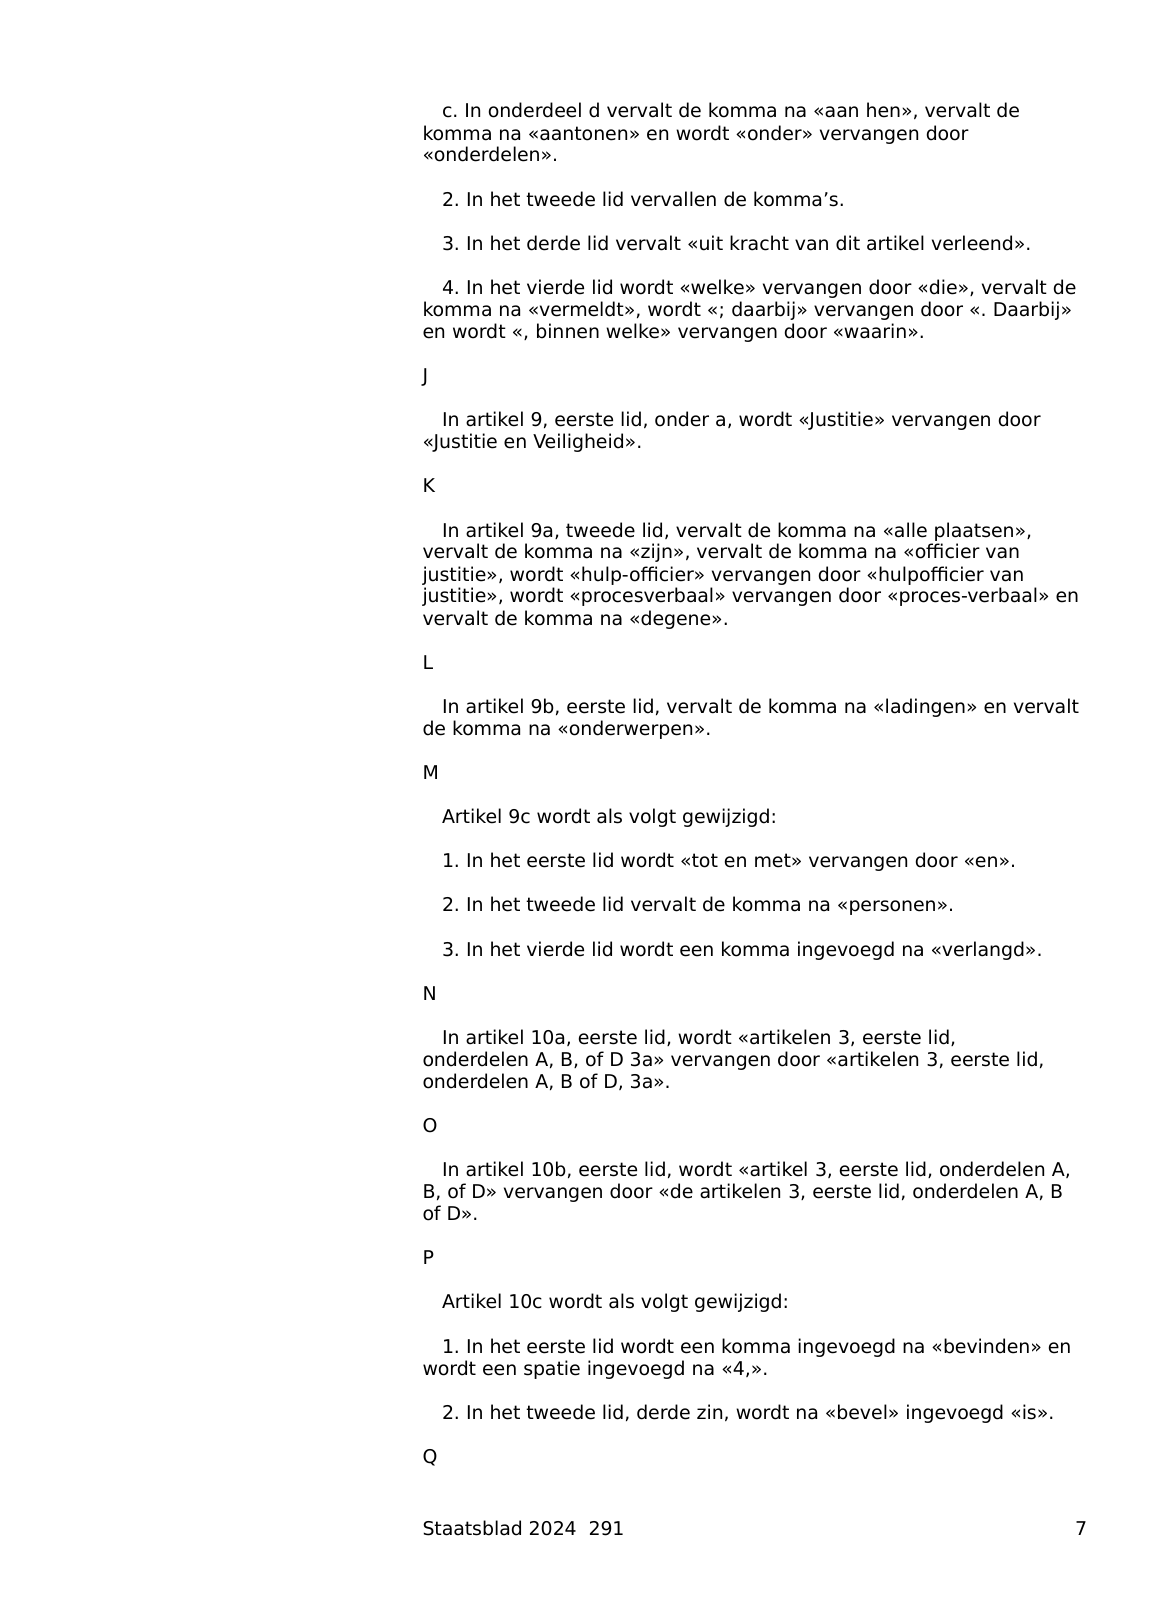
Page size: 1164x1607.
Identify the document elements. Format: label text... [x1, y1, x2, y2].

text Q [422, 1446, 1087, 1468]
text J [422, 365, 1087, 387]
text L [422, 652, 1087, 673]
text 2. In het tweede lid vervalt de komma na «personen». [422, 894, 1087, 916]
text In artikel 9a, tweede lid, vervalt de komma na «alle plaatsen», vervalt de komma na «zijn», vervalt de komma na «officier van justitie», wordt «hulp-officier» vervangen door «hulpofficier van justitie», wordt «procesverbaal» vervangen door «proces-verbaal» en vervalt de komma na «degene». [422, 519, 1087, 629]
text N [422, 983, 1087, 1005]
text c. In onderdeel d vervalt de komma na «aan hen», vervalt de komma na «aantonen» en wordt «onder» vervangen door «onderdelen». [422, 100, 1087, 166]
text 2. In het tweede lid, derde zin, wordt na «bevel» ingevoegd «is». [422, 1402, 1087, 1424]
text 3. In het derde lid vervalt «uit kracht van dit artikel verleend». [422, 233, 1087, 255]
text O [422, 1115, 1087, 1137]
text Artikel 9c wordt als volgt gewijzigd: [422, 806, 1087, 828]
text K [422, 475, 1087, 497]
text In artikel 10a, eerste lid, wordt «artikelen 3, eerste lid, onderdelen A, B, of D 3a» vervangen door «artikelen 3, eerste lid, onderdelen A, B of D, 3a». [422, 1027, 1087, 1093]
text 1. In het eerste lid wordt «tot en met» vervangen door «en». [422, 850, 1087, 872]
text In artikel 10b, eerste lid, wordt «artikel 3, eerste lid, onderdelen A, B, of D» vervangen door «de artikelen 3, eerste lid, onderdelen A, B of D». [422, 1159, 1087, 1225]
text In artikel 9, eerste lid, onder a, wordt «Justitie» vervangen door «Justitie en Veiligheid». [422, 409, 1087, 453]
text Artikel 10c wordt als volgt gewijzigd: [422, 1291, 1087, 1313]
text 3. In het vierde lid wordt een komma ingevoegd na «verlangd». [422, 938, 1087, 961]
text 4. In het vierde lid wordt «welke» vervangen door «die», vervalt de komma na «vermeldt», wordt «; daarbij» vervangen door «. Daarbij» en wordt «, binnen welke» vervangen door «waarin». [422, 277, 1087, 343]
text In artikel 9b, eerste lid, vervalt de komma na «ladingen» en vervalt de komma na «onderwerpen». [422, 696, 1087, 740]
text M [422, 762, 1087, 784]
text 1. In het eerste lid wordt een komma ingevoegd na «bevinden» en wordt een spatie ingevoegd na «4,». [422, 1336, 1087, 1379]
text P [422, 1247, 1087, 1269]
text 2. In het tweede lid vervallen de komma’s. [422, 188, 1087, 211]
